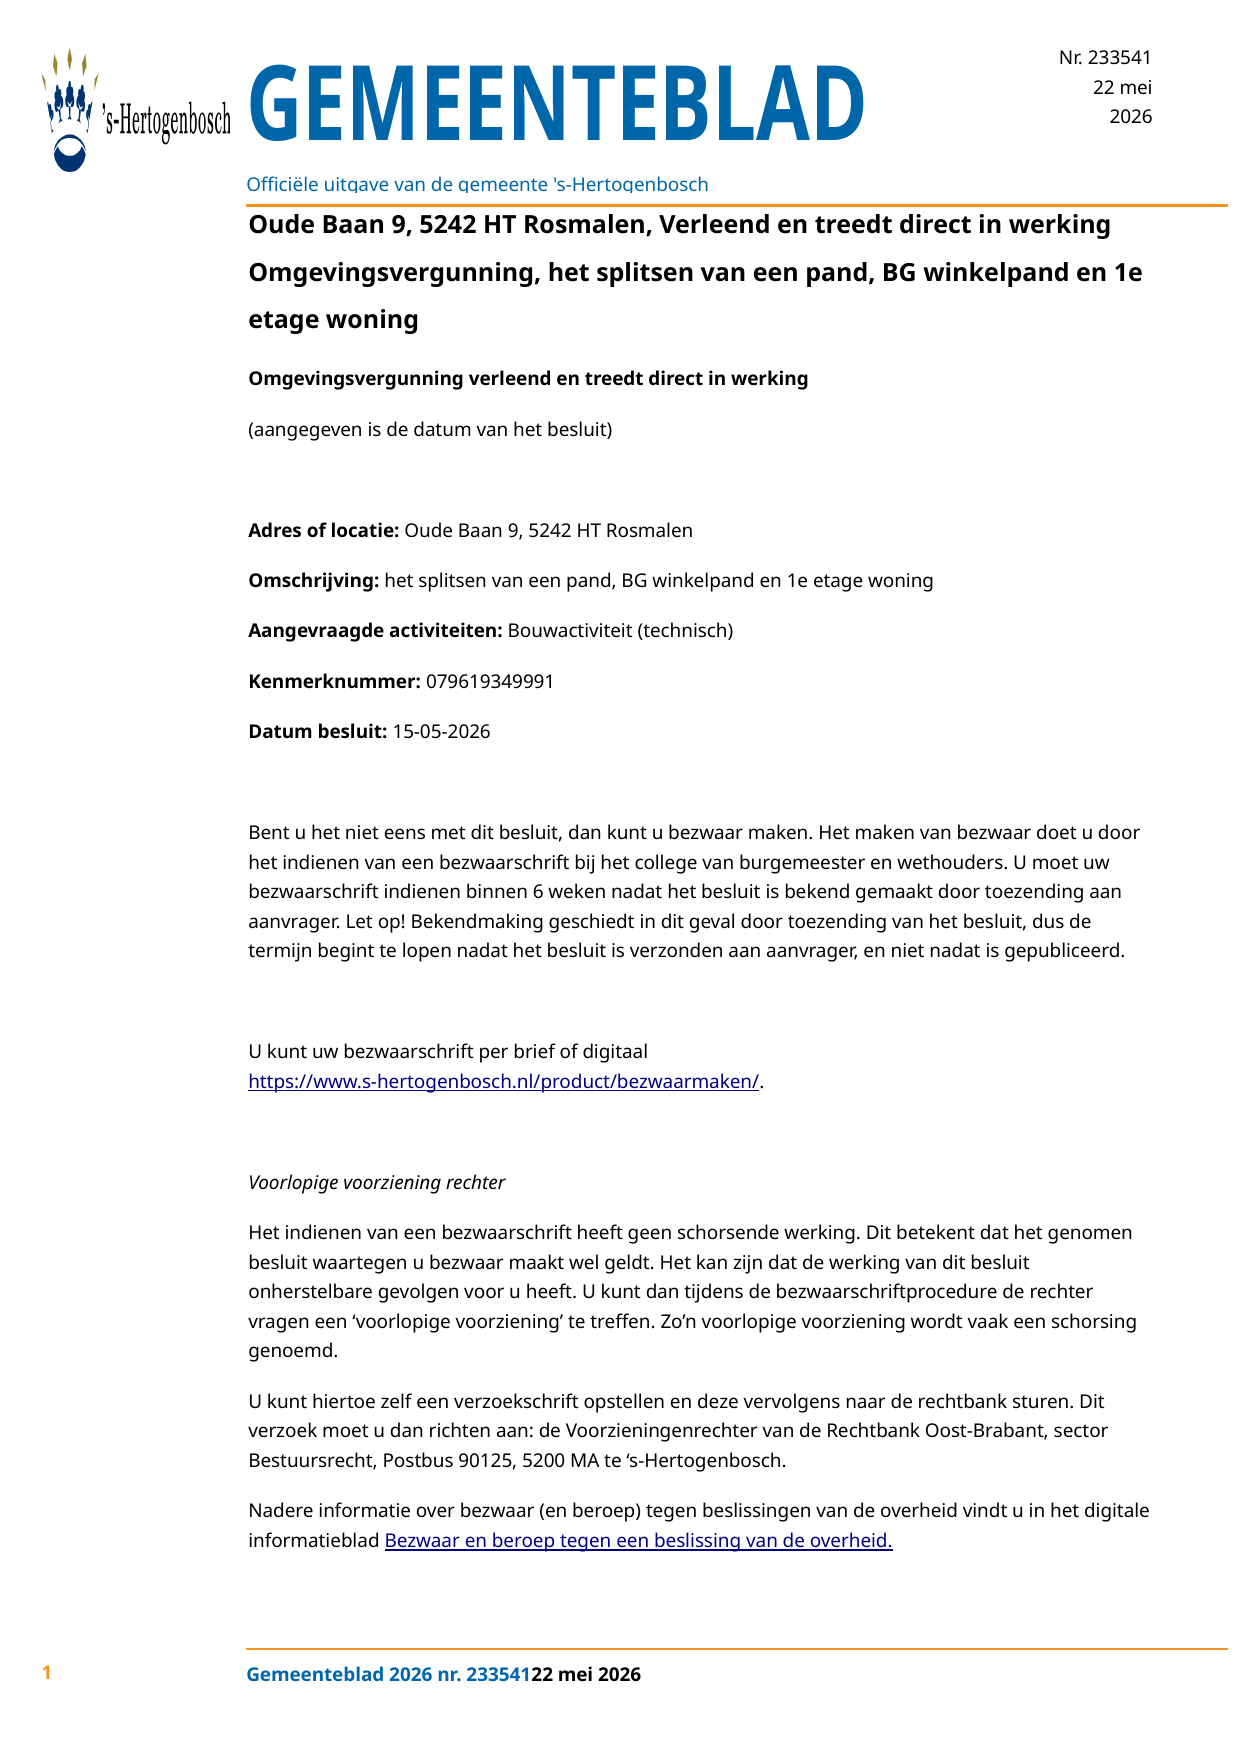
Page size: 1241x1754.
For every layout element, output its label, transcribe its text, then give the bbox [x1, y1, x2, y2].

text Oude Baan 9, 5242 HT Rosmalen, Verleend en treedt direct in werking Omgevingsvergunning, het splitsen van een pand, BG winkelpand en 1e etage woning [248, 207, 1152, 336]
text Omgevingsvergunning verleend en treedt direct in werking [248, 366, 1152, 391]
text Bent u het niet eens met dit besluit, dan kunt u bezwaar maken. Het maken van bezwaar doet u door het indienen van een bezwaarschrift bij het college van burgemeester en wethouders. U moet uw bezwaarschrift indienen binnen 6 weken nadat het besluit is bekend gemaakt door toezending aan aanvrager. Let op! Bekendmaking geschiedt in dit geval door toezending van het besluit, dus de termijn begint te lopen nadat het besluit is verzonden aan aanvrager, en niet nadat is gepubliceerd. [248, 819, 1152, 963]
text Het indienen van een bezwaarschrift heeft geen schorsende werking. Dit betekent dat het genomen besluit waartegen u bezwaar maakt wel geldt. Het kan zijn dat de werking van dit besluit onherstelbare gevolgen voor u heeft. U kunt dan tijdens de bezwaarschriftprocedure de rechter vragen een ‘voorlopige voorziening’ te treffen. Zo’n voorlopige voorziening wordt vaak een schorsing genoemd. [248, 1219, 1152, 1363]
text Datum besluit: 15-05-2026 [248, 718, 1152, 744]
text Aangevraagde activiteiten: Bouwactiviteit (technisch) [248, 618, 1152, 643]
text Omschrijving: het splitsen van een pand, BG winkelpand en 1e etage woning [248, 567, 1152, 593]
text (aangegeven is de datum van het besluit) [248, 416, 1152, 442]
picture [41, 47, 231, 172]
text Adres of locatie: Oude Baan 9, 5242 HT Rosmalen [248, 517, 1152, 542]
text Kenmerknummer: 079619349991 [248, 668, 1152, 694]
text U kunt hiertoe zelf een verzoekschrift opstellen en deze vervolgens naar de rechtbank sturen. Dit verzoek moet u dan richten aan: de Voorzieningenrechter van de Rechtbank Oost-Brabant, sector Bestuursrecht, Postbus 90125, 5200 MA te ‘s-Hertogenbosch. [248, 1388, 1152, 1473]
text U kunt uw bezwaarschrift per brief of digitaal https://www.s-hertogenbosch.nl/product/bezwaarmaken/. [248, 1038, 1152, 1094]
text Voorlopige voorziening rechter [248, 1169, 1152, 1194]
text Nadere informatie over bezwaar (en beroep) tegen beslissingen van de overheid vindt u in het digitale informatieblad Bezwaar en beroep tegen een beslissing van de overheid. [248, 1498, 1152, 1553]
